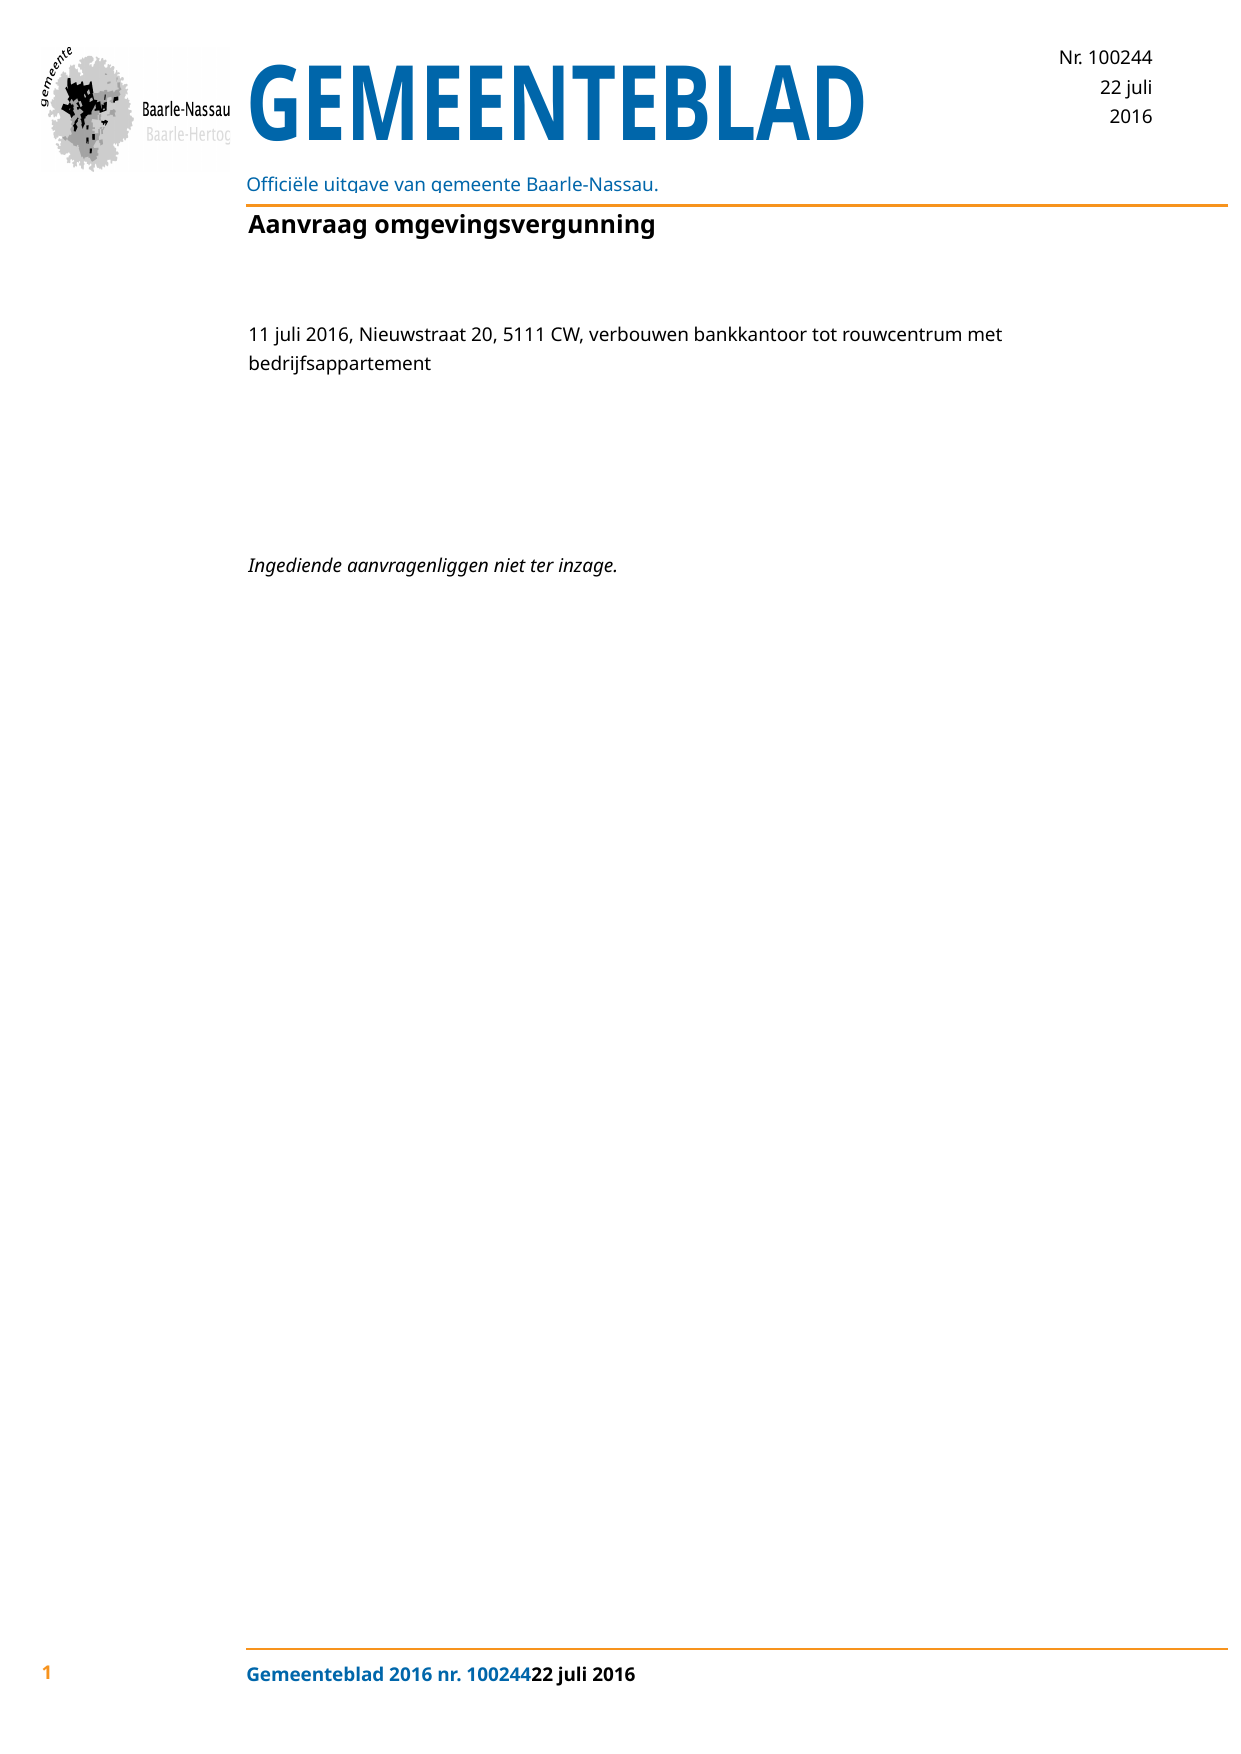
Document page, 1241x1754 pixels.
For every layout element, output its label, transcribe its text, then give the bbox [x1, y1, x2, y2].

picture [41, 47, 231, 172]
text Aanvraag omgevingsvergunning [248, 207, 1152, 241]
text Ingediende aanvragenliggen niet ter inzage. [248, 552, 1152, 578]
text 11 juli 2016, Nieuwstraat 20, 5111 CW, verbouwen bankkantoor tot rouwcentrum met bedrijfsappartement [248, 321, 1152, 376]
